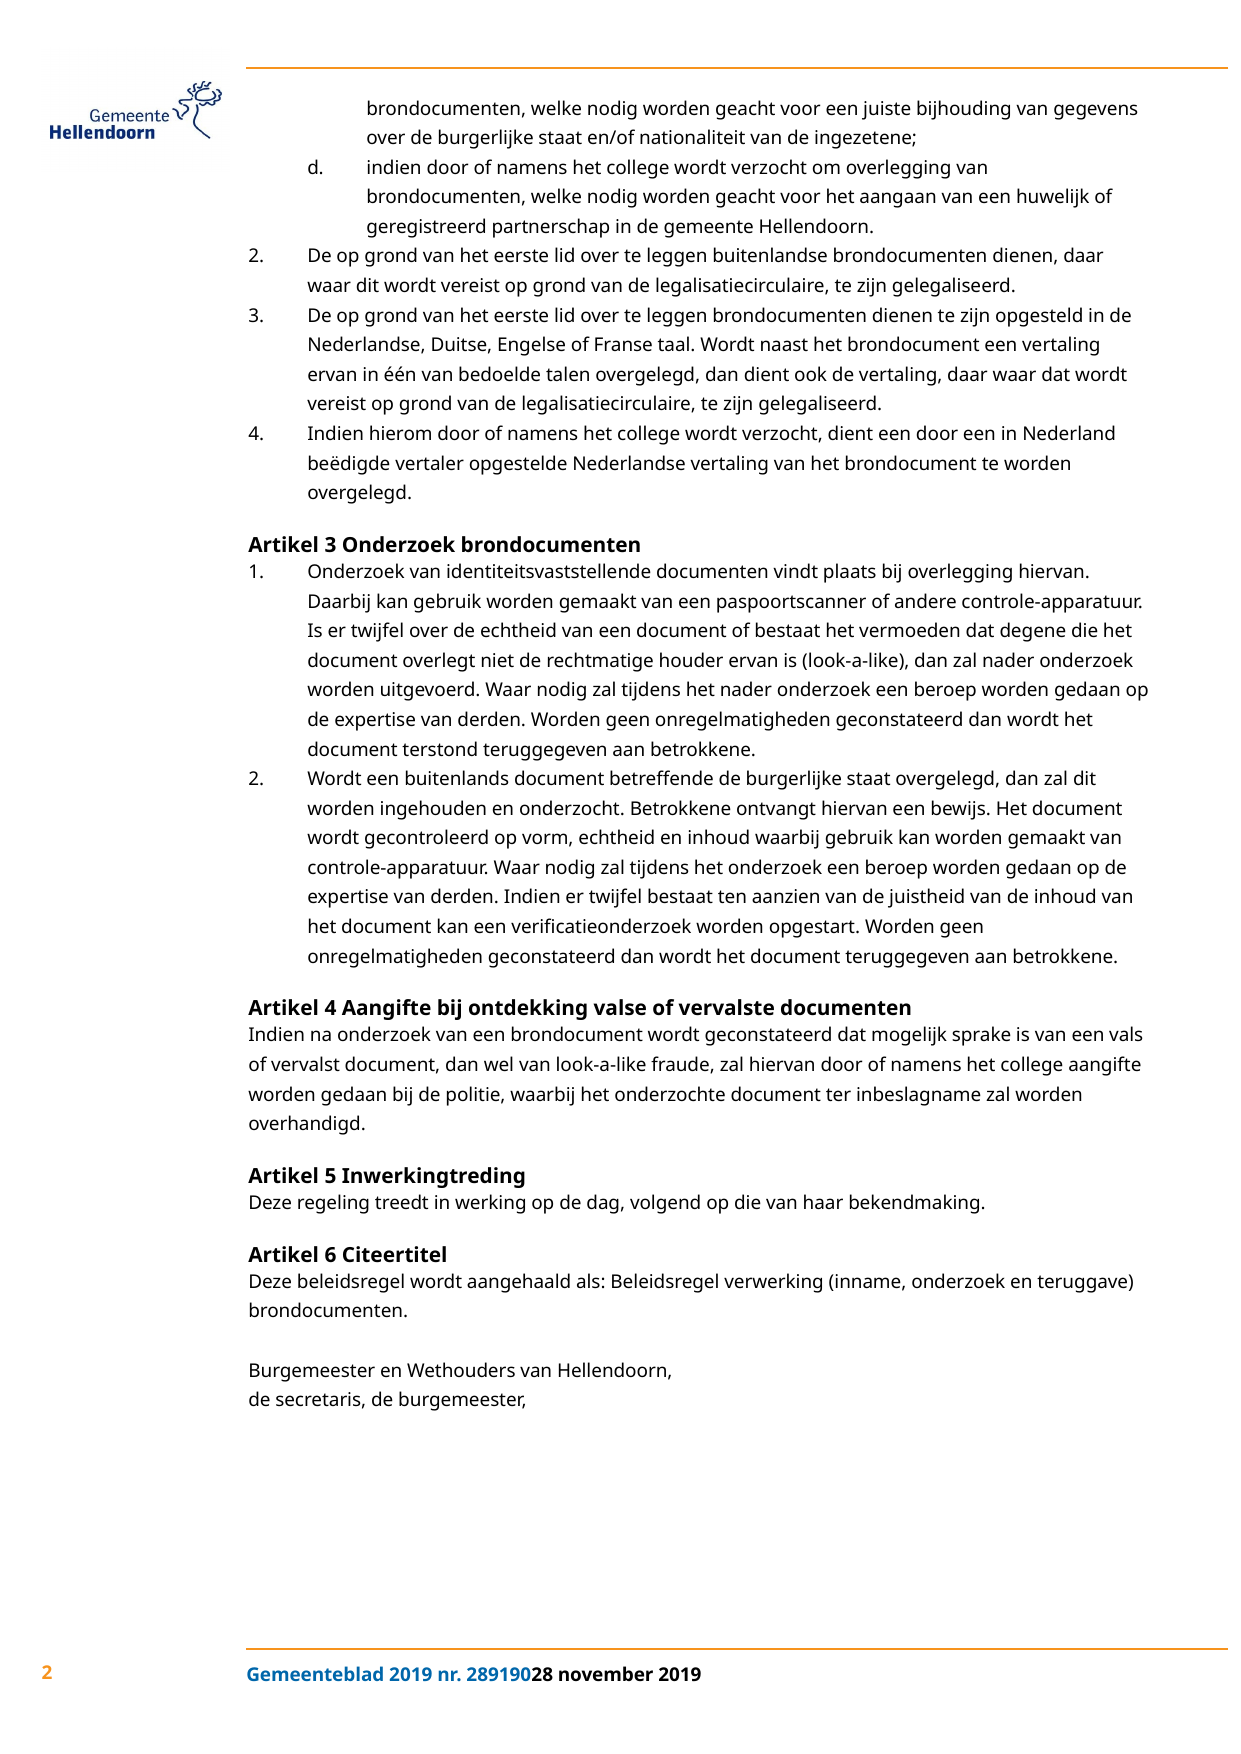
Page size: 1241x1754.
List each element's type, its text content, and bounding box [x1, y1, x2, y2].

text Deze beleidsregel wordt aangehaald als: Beleidsregel verwerking (inname, onderzoek en teruggave) brondocumenten. [248, 1268, 1152, 1323]
list Onderzoek van identiteitsvaststellende documenten vindt plaats bij overlegging hiervan. Daarbij kan gebruik worden gemaakt van een paspoortscanner of andere controle-apparatuur. Is er twijfel over de echtheid van een document of bestaat het vermoeden dat degene die het document overlegt niet de rechtmatige houder ervan is (look-a-like), dan zal nader onderzoek worden uitgevoerd. Waar nodig zal tijdens het nader onderzoek een beroep worden gedaan op de expertise van derden. Worden geen onregelmatigheden geconstateerd dan wordt het document terstond teruggegeven aan betrokkene. [248, 558, 1152, 761]
list De op grond van het eerste lid over te leggen brondocumenten dienen te zijn opgesteld in de Nederlandse, Duitse, Engelse of Franse taal. Wordt naast het brondocument een vertaling ervan in één van bedoelde talen overgelegd, dan dient ook de vertaling, daar waar dat wordt vereist op grond van de legalisatiecirculaire, te zijn gelegaliseerd. [248, 302, 1152, 416]
text de secretaris, de burgemeester, [248, 1386, 1152, 1412]
text Deze regeling treedt in werking op de dag, volgend op die van haar bekendmaking. [248, 1189, 1152, 1215]
list Indien hierom door of namens het college wordt verzocht, dient een door een in Nederland beëdigde vertaler opgestelde Nederlandse vertaling van het brondocument te worden overgelegd. [248, 420, 1152, 505]
text Artikel 3 Onderzoek brondocumenten [248, 530, 1152, 558]
list Wordt een buitenlands document betreffende de burgerlijke staat overgelegd, dan zal dit worden ingehouden en onderzocht. Betrokkene ontvangt hiervan een bewijs. Het document wordt gecontroleerd op vorm, echtheid en inhoud waarbij gebruik kan worden gemaakt van controle-apparatuur. Waar nodig zal tijdens het onderzoek een beroep worden gedaan op de expertise van derden. Indien er twijfel bestaat ten aanzien van de juistheid van de inhoud van het document kan een verificatieonderzoek worden opgestart. Worden geen onregelmatigheden geconstateerd dan wordt het document teruggegeven aan betrokkene. [248, 765, 1152, 968]
text Artikel 4 Aangifte bij ontdekking valse of vervalste documenten [248, 993, 1152, 1022]
list brondocumenten, welke nodig worden geacht voor een juiste bijhouding van gegevens over de burgerlijke staat en/of nationaliteit van de ingezetene; [307, 95, 1152, 150]
text Artikel 6 Citeertitel [248, 1240, 1152, 1268]
text Artikel 5 Inwerkingtreding [248, 1161, 1152, 1189]
list indien door of namens het college wordt verzocht om overlegging van brondocumenten, welke nodig worden geacht voor het aangaan van een huwelijk of geregistreerd partnerschap in de gemeente Hellendoorn. [307, 154, 1152, 239]
picture [41, 47, 231, 172]
list De op grond van het eerste lid over te leggen buitenlandse brondocumenten dienen, daar waar dit wordt vereist op grond van de legalisatiecirculaire, te zijn gelegaliseerd. [248, 243, 1152, 298]
text Indien na onderzoek van een brondocument wordt geconstateerd dat mogelijk sprake is van een vals of vervalst document, dan wel van look-a-like fraude, zal hiervan door of namens het college aangifte worden gedaan bij de politie, waarbij het onderzochte document ter inbeslagname zal worden overhandigd. [248, 1022, 1152, 1136]
text Burgemeester en Wethouders van Hellendoorn, [248, 1357, 1152, 1383]
